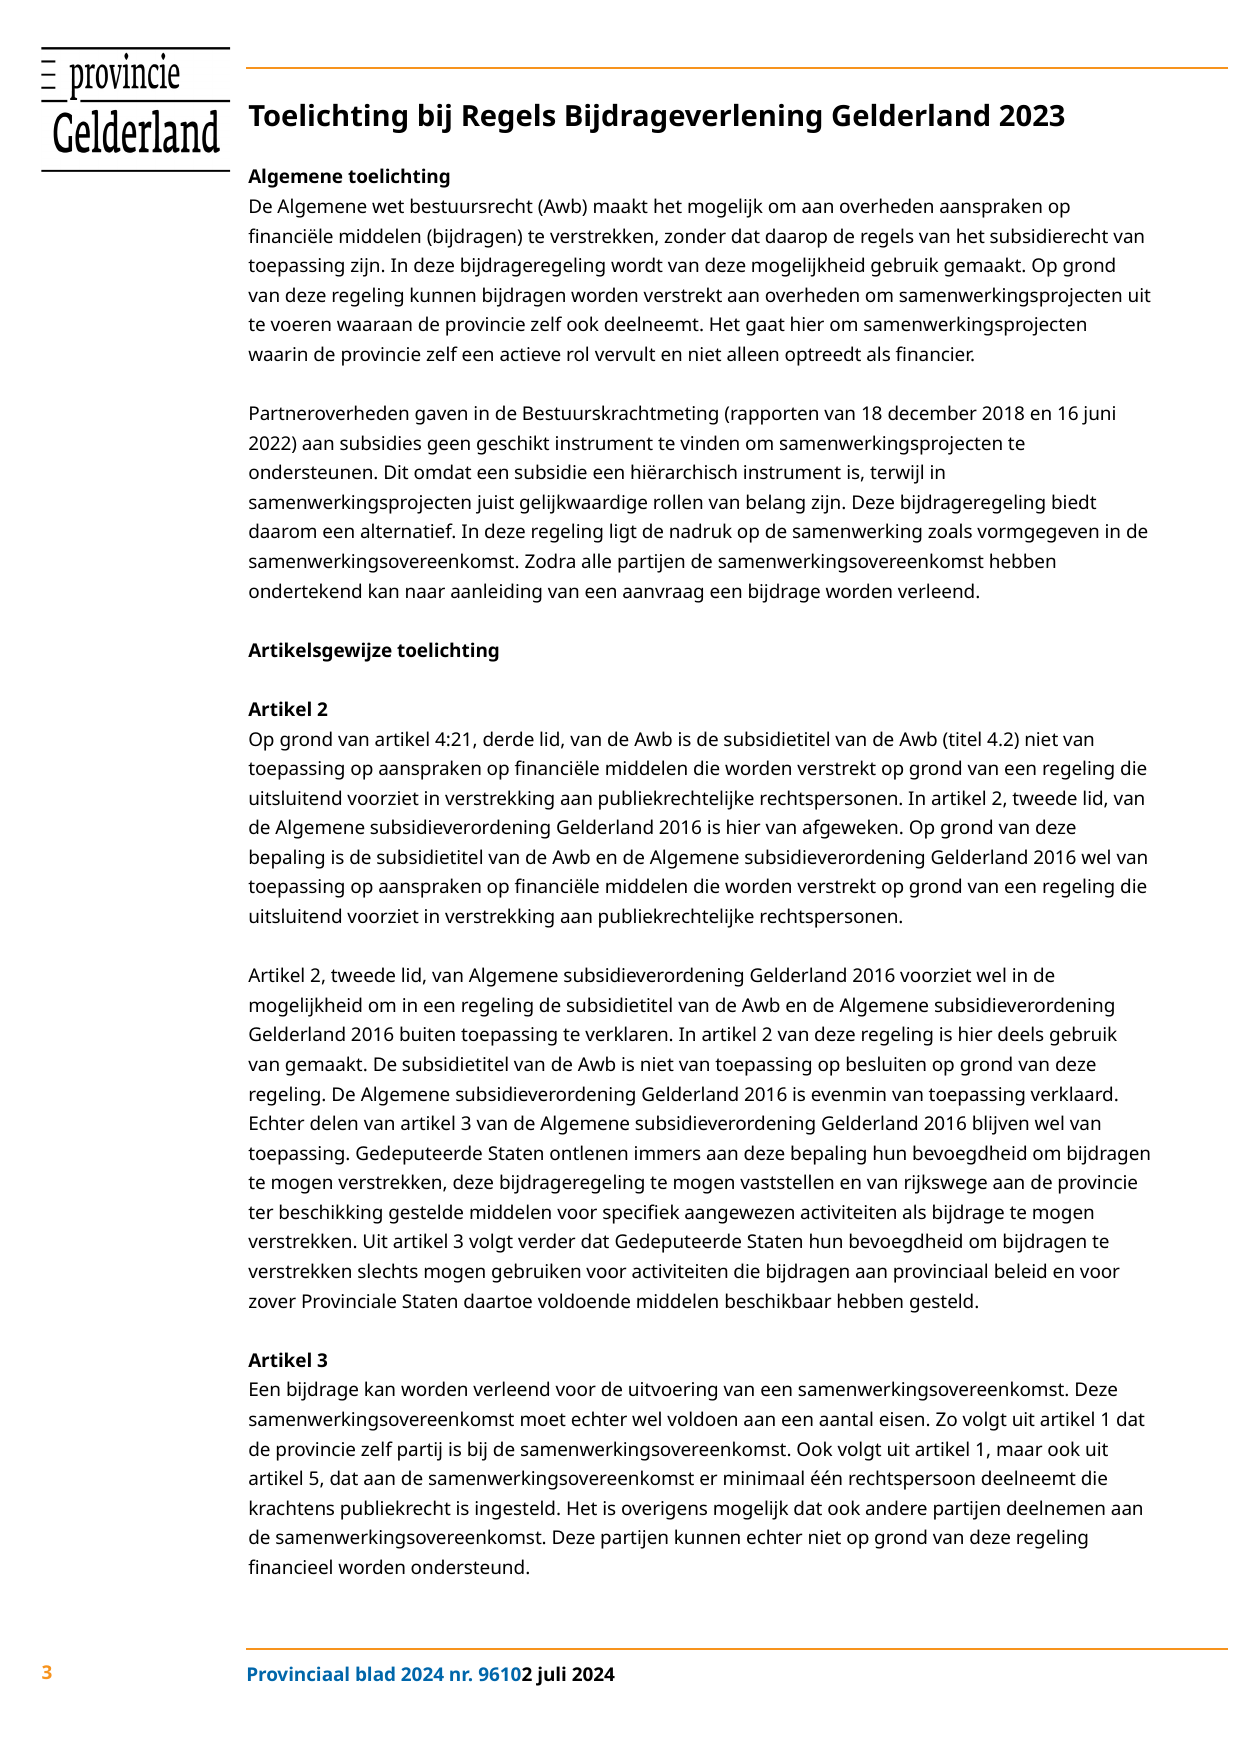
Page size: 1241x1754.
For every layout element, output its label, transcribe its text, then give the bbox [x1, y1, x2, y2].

text Artikel 2, tweede lid, van Algemene subsidieverordening Gelderland 2016 voorziet wel in de mogelijkheid om in een regeling de subsidietitel van de Awb en de Algemene subsidieverordening Gelderland 2016 buiten toepassing te verklaren. In artikel 2 van deze regeling is hier deels gebruik van gemaakt. De subsidietitel van de Awb is niet van toepassing op besluiten op grond van deze regeling. De Algemene subsidieverordening Gelderland 2016 is evenmin van toepassing verklaard. Echter delen van artikel 3 van de Algemene subsidieverordening Gelderland 2016 blijven wel van toepassing. Gedeputeerde Staten ontlenen immers aan deze bepaling hun bevoegdheid om bijdragen te mogen verstrekken, deze bijdrageregeling te mogen vaststellen en van rijkswege aan de provincie ter beschikking gestelde middelen voor specifiek aangewezen activiteiten als bijdrage te mogen verstrekken. Uit artikel 3 volgt verder dat Gedeputeerde Staten hun bevoegdheid om bijdragen te verstrekken slechts mogen gebruiken voor activiteiten die bijdragen aan provinciaal beleid en voor zover Provinciale Staten daartoe voldoende middelen beschikbaar hebben gesteld. [248, 962, 1152, 1313]
text Artikel 2 [248, 696, 1152, 722]
text De Algemene wet bestuursrecht (Awb) maakt het mogelijk om aan overheden aanspraken op financiële middelen (bijdragen) te verstrekken, zonder dat daarop de regels van het subsidierecht van toepassing zijn. In deze bijdrageregeling wordt van deze mogelijkheid gebruik gemaakt. Op grond van deze regeling kunnen bijdragen worden verstrekt aan overheden om samenwerkingsprojecten uit te voeren waaraan de provincie zelf ook deelneemt. Het gaat hier om samenwerkingsprojecten waarin de provincie zelf een actieve rol vervult en niet alleen optreedt als financier. [248, 193, 1152, 367]
text Artikelsgewijze toelichting [248, 637, 1152, 663]
text Op grond van artikel 4:21, derde lid, van de Awb is de subsidietitel van de Awb (titel 4.2) niet van toepassing op aanspraken op financiële middelen die worden verstrekt op grond van een regeling die uitsluitend voorziet in verstrekking aan publiekrechtelijke rechtspersonen. In artikel 2, tweede lid, van de Algemene subsidieverordening Gelderland 2016 is hier van afgeweken. Op grond van deze bepaling is de subsidietitel van de Awb en de Algemene subsidieverordening Gelderland 2016 wel van toepassing op aanspraken op financiële middelen die worden verstrekt op grond van een regeling die uitsluitend voorziet in verstrekking aan publiekrechtelijke rechtspersonen. [248, 726, 1152, 929]
picture [41, 47, 231, 172]
text Algemene toelichting [248, 164, 1152, 189]
text Artikel 3 [248, 1347, 1152, 1373]
text Partneroverheden gaven in de Bestuurskrachtmeting (rapporten van 18 december 2018 en 16 juni 2022) aan subsidies geen geschikt instrument te vinden om samenwerkingsprojecten te ondersteunen. Dit omdat een subsidie een hiërarchisch instrument is, terwijl in samenwerkingsprojecten juist gelijkwaardige rollen van belang zijn. Deze bijdrageregeling biedt daarom een alternatief. In deze regeling ligt de nadruk op de samenwerking zoals vormgegeven in de samenwerkingsovereenkomst. Zodra alle partijen de samenwerkingsovereenkomst hebben ondertekend kan naar aanleiding van een aanvraag een bijdrage worden verleend. [248, 400, 1152, 603]
text Een bijdrage kan worden verleend voor de uitvoering van een samenwerkingsovereenkomst. Deze samenwerkingsovereenkomst moet echter wel voldoen aan een aantal eisen. Zo volgt uit artikel 1 dat de provincie zelf partij is bij de samenwerkingsovereenkomst. Ook volgt uit artikel 1, maar ook uit artikel 5, dat aan de samenwerkingsovereenkomst er minimaal één rechtspersoon deelneemt die krachtens publiekrecht is ingesteld. Het is overigens mogelijk dat ook andere partijen deelnemen aan de samenwerkingsovereenkomst. Deze partijen kunnen echter niet op grond van deze regeling financieel worden ondersteund. [248, 1377, 1152, 1580]
text Toelichting bij Regels Bijdrageverlening Gelderland 2023 [248, 95, 1152, 134]
